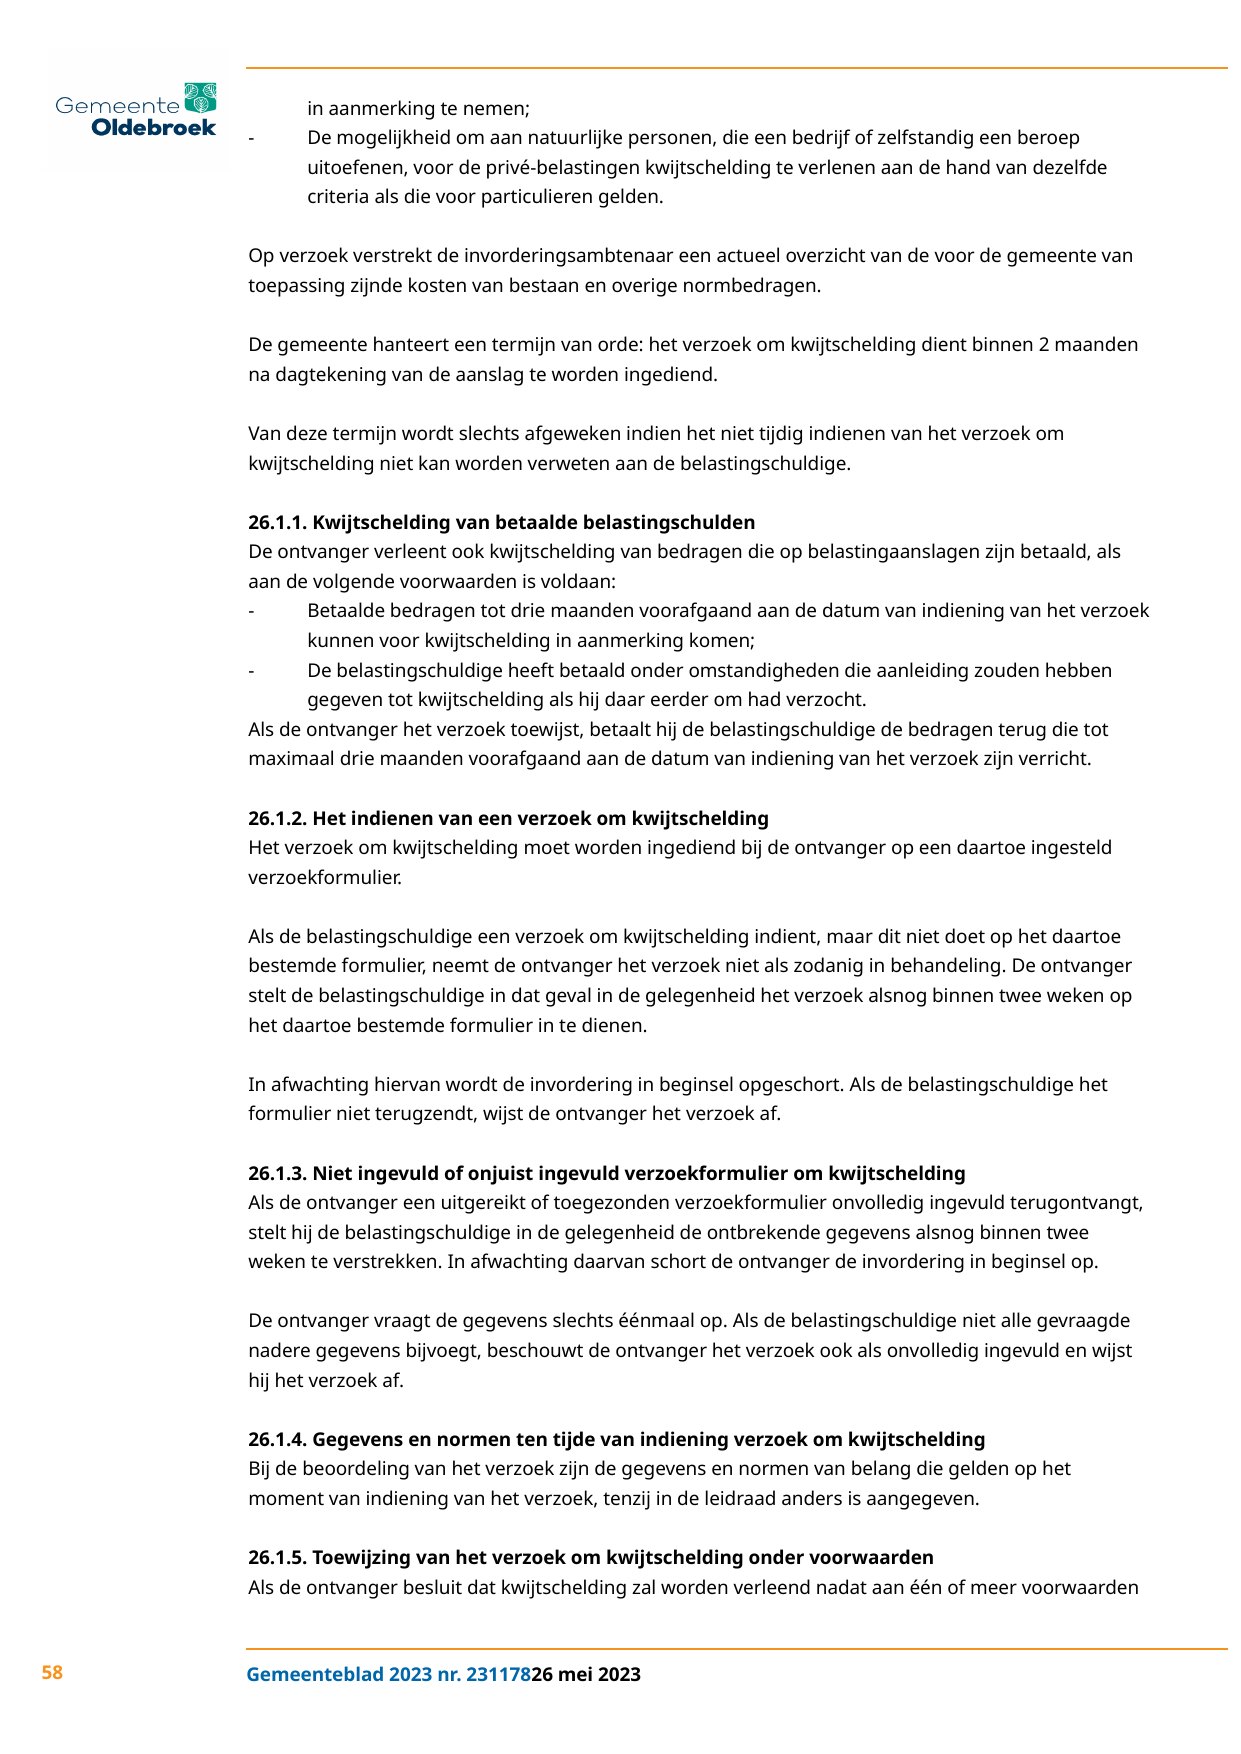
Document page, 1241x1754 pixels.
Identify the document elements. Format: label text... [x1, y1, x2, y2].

text Op verzoek verstrekt de invorderingsambtenaar een actueel overzicht van de voor de gemeente van toepassing zijnde kosten van bestaan en overige normbedragen. [248, 243, 1152, 298]
text 26.1.2. Het indienen van een verzoek om kwijtschelding [248, 805, 1152, 831]
text De gemeente hanteert een termijn van orde: het verzoek om kwijtschelding dient binnen 2 maanden na dagtekening van de aanslag te worden ingediend. [248, 331, 1152, 387]
text Het verzoek om kwijtschelding moet worden ingediend bij de ontvanger op een daartoe ingesteld verzoekformulier. [248, 834, 1152, 890]
text Als de ontvanger besluit dat kwijtschelding zal worden verleend nadat aan één of meer voorwaarden [248, 1574, 1152, 1600]
text Als de belastingschuldige een verzoek om kwijtschelding indient, maar dit niet doet op het daartoe bestemde formulier, neemt de ontvanger het verzoek niet als zodanig in behandeling. De ontvanger stelt de belastingschuldige in dat geval in de gelegenheid het verzoek alsnog binnen twee weken op het daartoe bestemde formulier in te dienen. [248, 923, 1152, 1038]
list De belastingschuldige heeft betaald onder omstandigheden die aanleiding zouden hebben gegeven tot kwijtschelding als hij daar eerder om had verzocht. [248, 657, 1152, 712]
text In afwachting hiervan wordt de invordering in beginsel opgeschort. Als de belastingschuldige het formulier niet terugzendt, wijst de ontvanger het verzoek af. [248, 1071, 1152, 1126]
text 26.1.5. Toewijzing van het verzoek om kwijtschelding onder voorwaarden [248, 1544, 1152, 1570]
text De ontvanger verleent ook kwijtschelding van bedragen die op belastingaanslagen zijn betaald, als aan de volgende voorwaarden is voldaan: [248, 538, 1152, 594]
text Bij de beoordeling van het verzoek zijn de gegevens en normen van belang die gelden op het moment van indiening van het verzoek, tenzij in de leidraad anders is aangegeven. [248, 1456, 1152, 1511]
text Als de ontvanger een uitgereikt of toegezonden verzoekformulier onvolledig ingevuld terugontvangt, stelt hij de belastingschuldige in de gelegenheid de ontbrekende gegevens alsnog binnen twee weken te verstrekken. In afwachting daarvan schort de ontvanger de invordering in beginsel op. [248, 1189, 1152, 1274]
text 26.1.3. Niet ingevuld of onjuist ingevuld verzoekformulier om kwijtschelding [248, 1160, 1152, 1186]
picture [41, 47, 231, 172]
list De mogelijkheid om aan natuurlijke personen, die een bedrijf of zelfstandig een beroep uitoefenen, voor de privé-belastingen kwijtschelding te verlenen aan de hand van dezelfde criteria als die voor particulieren gelden. [248, 124, 1152, 209]
text Van deze termijn wordt slechts afgeweken indien het niet tijdig indienen van het verzoek om kwijtschelding niet kan worden verweten aan de belastingschuldige. [248, 420, 1152, 476]
text 26.1.1. Kwijtschelding van betaalde belastingschulden [248, 509, 1152, 535]
text Als de ontvanger het verzoek toewijst, betaalt hij de belastingschuldige de bedragen terug die tot maximaal drie maanden voorafgaand aan de datum van indiening van het verzoek zijn verricht. [248, 716, 1152, 771]
text 26.1.4. Gegevens en normen ten tijde van indiening verzoek om kwijtschelding [248, 1426, 1152, 1452]
list Betaalde bedragen tot drie maanden voorafgaand aan de datum van indiening van het verzoek kunnen voor kwijtschelding in aanmerking komen; [248, 598, 1152, 653]
text De ontvanger vraagt de gegevens slechts éénmaal op. Als de belastingschuldige niet alle gevraagde nadere gegevens bijvoegt, beschouwt de ontvanger het verzoek ook als onvolledig ingevuld en wijst hij het verzoek af. [248, 1308, 1152, 1393]
list in aanmerking te nemen; [248, 95, 1152, 121]
